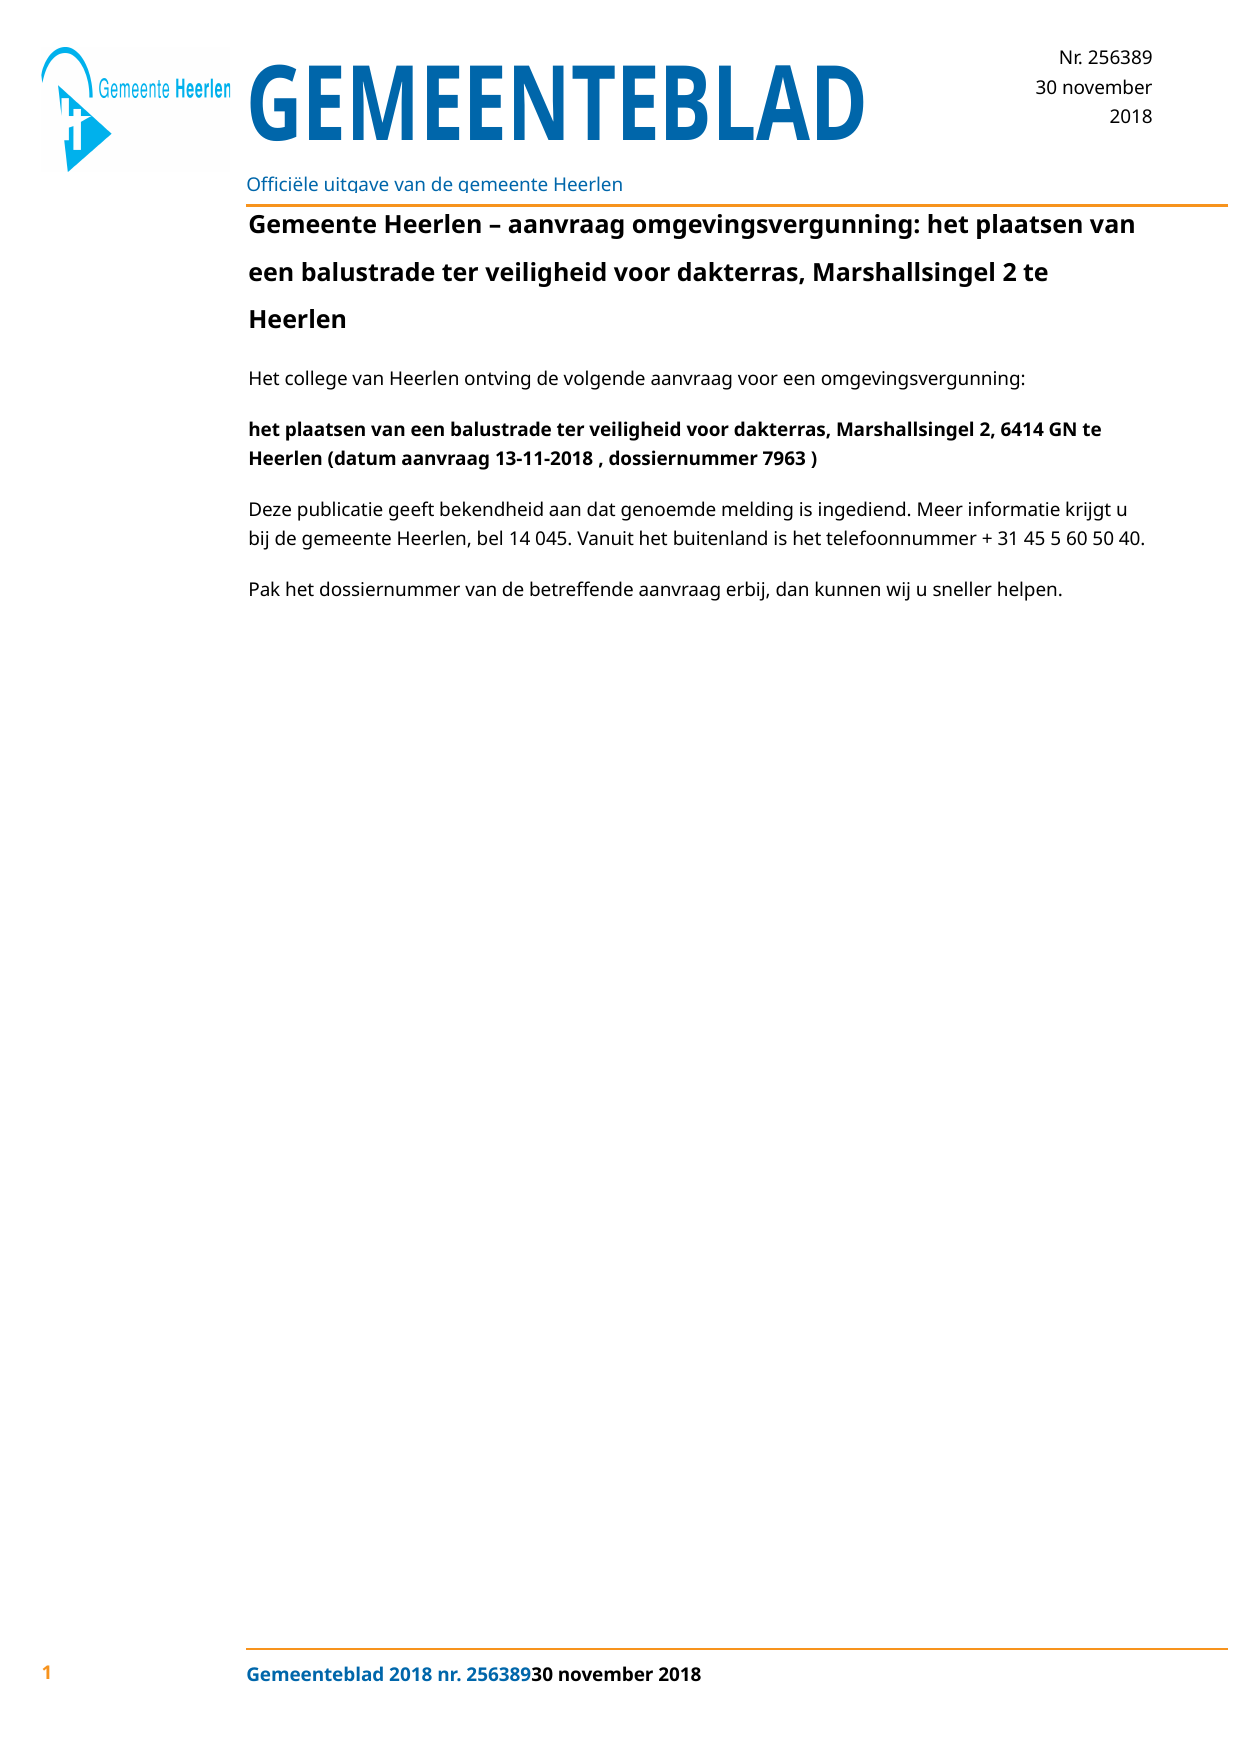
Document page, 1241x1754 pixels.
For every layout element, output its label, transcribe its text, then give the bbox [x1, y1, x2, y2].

text Het college van Heerlen ontving de volgende aanvraag voor een omgevingsvergunning: [248, 366, 1152, 391]
picture [41, 47, 58, 70]
text Pak het dossiernummer van de betreffende aanvraag erbij, dan kunnen wij u sneller helpen. [248, 576, 1152, 602]
picture [41, 47, 231, 172]
text Deze publicatie geeft bekendheid aan dat genoemde melding is ingediend. Meer informatie krijgt u bij de gemeente Heerlen, bel 14 045. Vanuit het buitenland is het telefoonnummer + 31 45 5 60 50 40. [248, 496, 1152, 551]
text Gemeente Heerlen – aanvraag omgevingsvergunning: het plaatsen van een balustrade ter veiligheid voor dakterras, Marshallsingel 2 te Heerlen [248, 207, 1152, 336]
text het plaatsen van een balustrade ter veiligheid voor dakterras, Marshallsingel 2, 6414 GN te Heerlen (datum aanvraag 13-11-2018 , dossiernummer 7963 ) [248, 416, 1152, 471]
